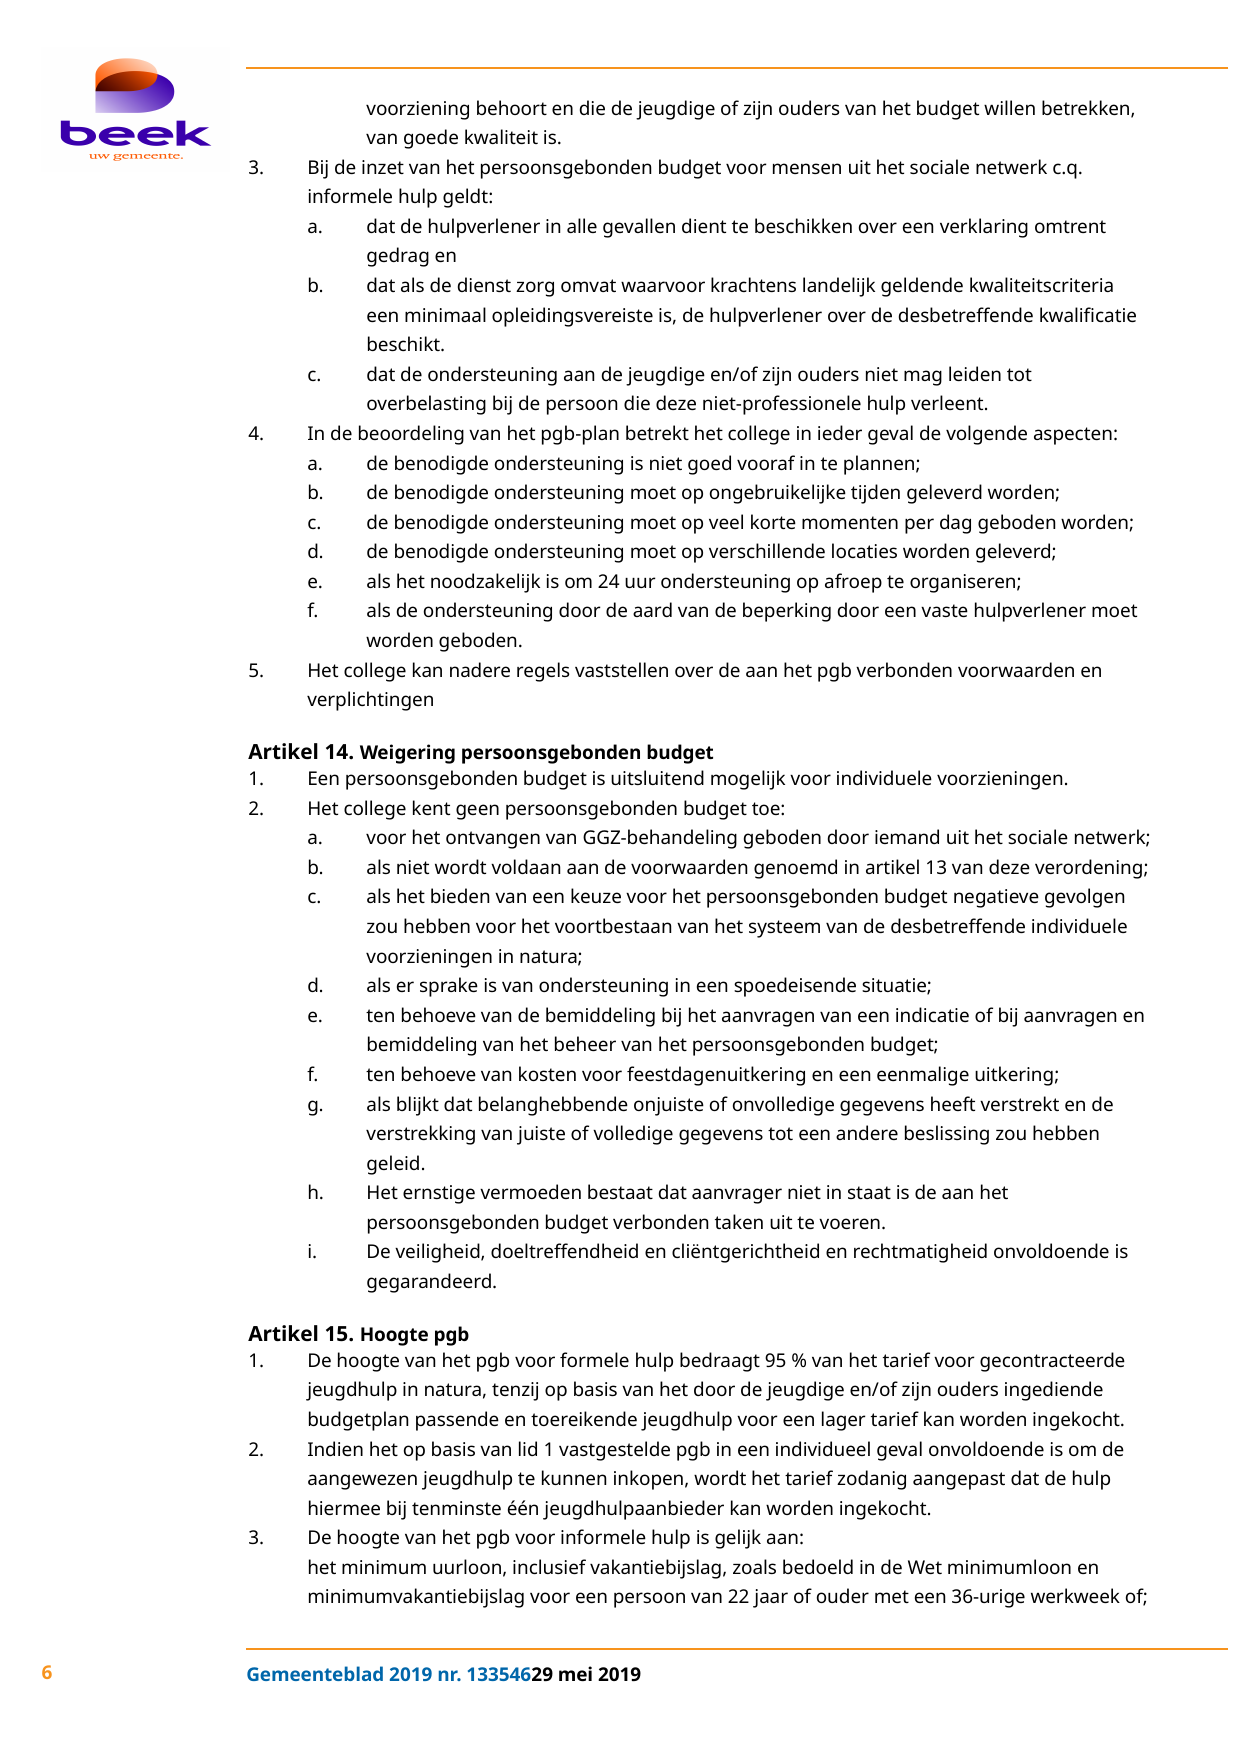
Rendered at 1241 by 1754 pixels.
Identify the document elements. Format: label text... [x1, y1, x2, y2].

list Het ernstige vermoeden bestaat dat aanvrager niet in staat is de aan het persoonsgebonden budget verbonden taken uit te voeren. [307, 1179, 1152, 1235]
list als de ondersteuning door de aard van de beperking door een vaste hulpverlener moet worden geboden. [307, 598, 1152, 653]
list De hoogte van het pgb voor formele hulp bedraagt 95 % van het tarief voor gecontracteerde jeugdhulp in natura, tenzij op basis van het door de jeugdige en/of zijn ouders ingediende budgetplan passende en toereikende jeugdhulp voor een lager tarief kan worden ingekocht. [248, 1347, 1152, 1432]
list voor het ontvangen van GGZ-behandeling geboden door iemand uit het sociale netwerk; [307, 824, 1152, 850]
list als niet wordt voldaan aan de voorwaarden genoemd in artikel 13 van deze verordening; [307, 854, 1152, 880]
picture [41, 47, 231, 172]
list als blijkt dat belanghebbende onjuiste of onvolledige gegevens heeft verstrekt en de verstrekking van juiste of volledige gegevens tot een andere beslissing zou hebben geleid. [307, 1091, 1152, 1176]
list In de beoordeling van het pgb-plan betrekt het college in ieder geval de volgende aspecten: [248, 420, 1152, 446]
list de benodigde ondersteuning is niet goed vooraf in te plannen; [307, 450, 1152, 476]
list ten behoeve van de bemiddeling bij het aanvragen van een indicatie of bij aanvragen en bemiddeling van het beheer van het persoonsgebonden budget; [307, 1002, 1152, 1057]
list het minimum uurloon, inclusief vakantiebijslag, zoals bedoeld in de Wet minimumloon en minimumvakantiebijslag voor een persoon van 22 jaar of ouder met een 36-urige werkweek of; [248, 1554, 1152, 1609]
list dat de hulpverlener in alle gevallen dient te beschikken over een verklaring omtrent gedrag en [307, 213, 1152, 268]
text Artikel 14. Weigering persoonsgebonden budget [248, 737, 1152, 765]
list dat als de dienst zorg omvat waarvoor krachtens landelijk geldende kwaliteitscriteria een minimaal opleidingsvereiste is, de hulpverlener over de desbetreffende kwalificatie beschikt. [307, 272, 1152, 357]
list Het college kent geen persoonsgebonden budget toe: [248, 795, 1152, 821]
list Indien het op basis van lid 1 vastgestelde pgb in een individueel geval onvoldoende is om de aangewezen jeugdhulp te kunnen inkopen, wordt het tarief zodanig aangepast dat de hulp hiermee bij tenminste één jeugdhulpaanbieder kan worden ingekocht. [248, 1436, 1152, 1521]
list ten behoeve van kosten voor feestdagenuitkering en een eenmalige uitkering; [307, 1061, 1152, 1087]
list dat de ondersteuning aan de jeugdige en/of zijn ouders niet mag leiden tot overbelasting bij de persoon die deze niet-professionele hulp verleent. [307, 361, 1152, 416]
list de benodigde ondersteuning moet op veel korte momenten per dag geboden worden; [307, 509, 1152, 535]
list De veiligheid, doeltreffendheid en cliëntgerichtheid en rechtmatigheid onvoldoende is gegarandeerd. [307, 1239, 1152, 1294]
list de benodigde ondersteuning moet op ongebruikelijke tijden geleverd worden; [307, 479, 1152, 505]
list de benodigde ondersteuning moet op verschillende locaties worden geleverd; [307, 538, 1152, 564]
list Bij de inzet van het persoonsgebonden budget voor mensen uit het sociale netwerk c.q. informele hulp geldt: [248, 154, 1152, 209]
list voorziening behoort en die de jeugdige of zijn ouders van het budget willen betrekken, van goede kwaliteit is. [307, 95, 1152, 150]
list als er sprake is van ondersteuning in een spoedeisende situatie; [307, 972, 1152, 998]
list Een persoonsgebonden budget is uitsluitend mogelijk voor individuele voorzieningen. [248, 765, 1152, 791]
list De hoogte van het pgb voor informele hulp is gelijk aan: [248, 1524, 1152, 1550]
text Artikel 15. Hoogte pgb [248, 1319, 1152, 1347]
list Het college kan nadere regels vaststellen over de aan het pgb verbonden voorwaarden en verplichtingen [248, 657, 1152, 712]
list als het noodzakelijk is om 24 uur ondersteuning op afroep te organiseren; [307, 568, 1152, 594]
list als het bieden van een keuze voor het persoonsgebonden budget negatieve gevolgen zou hebben voor het voortbestaan van het systeem van de desbetreffende individuele voorzieningen in natura; [307, 884, 1152, 968]
